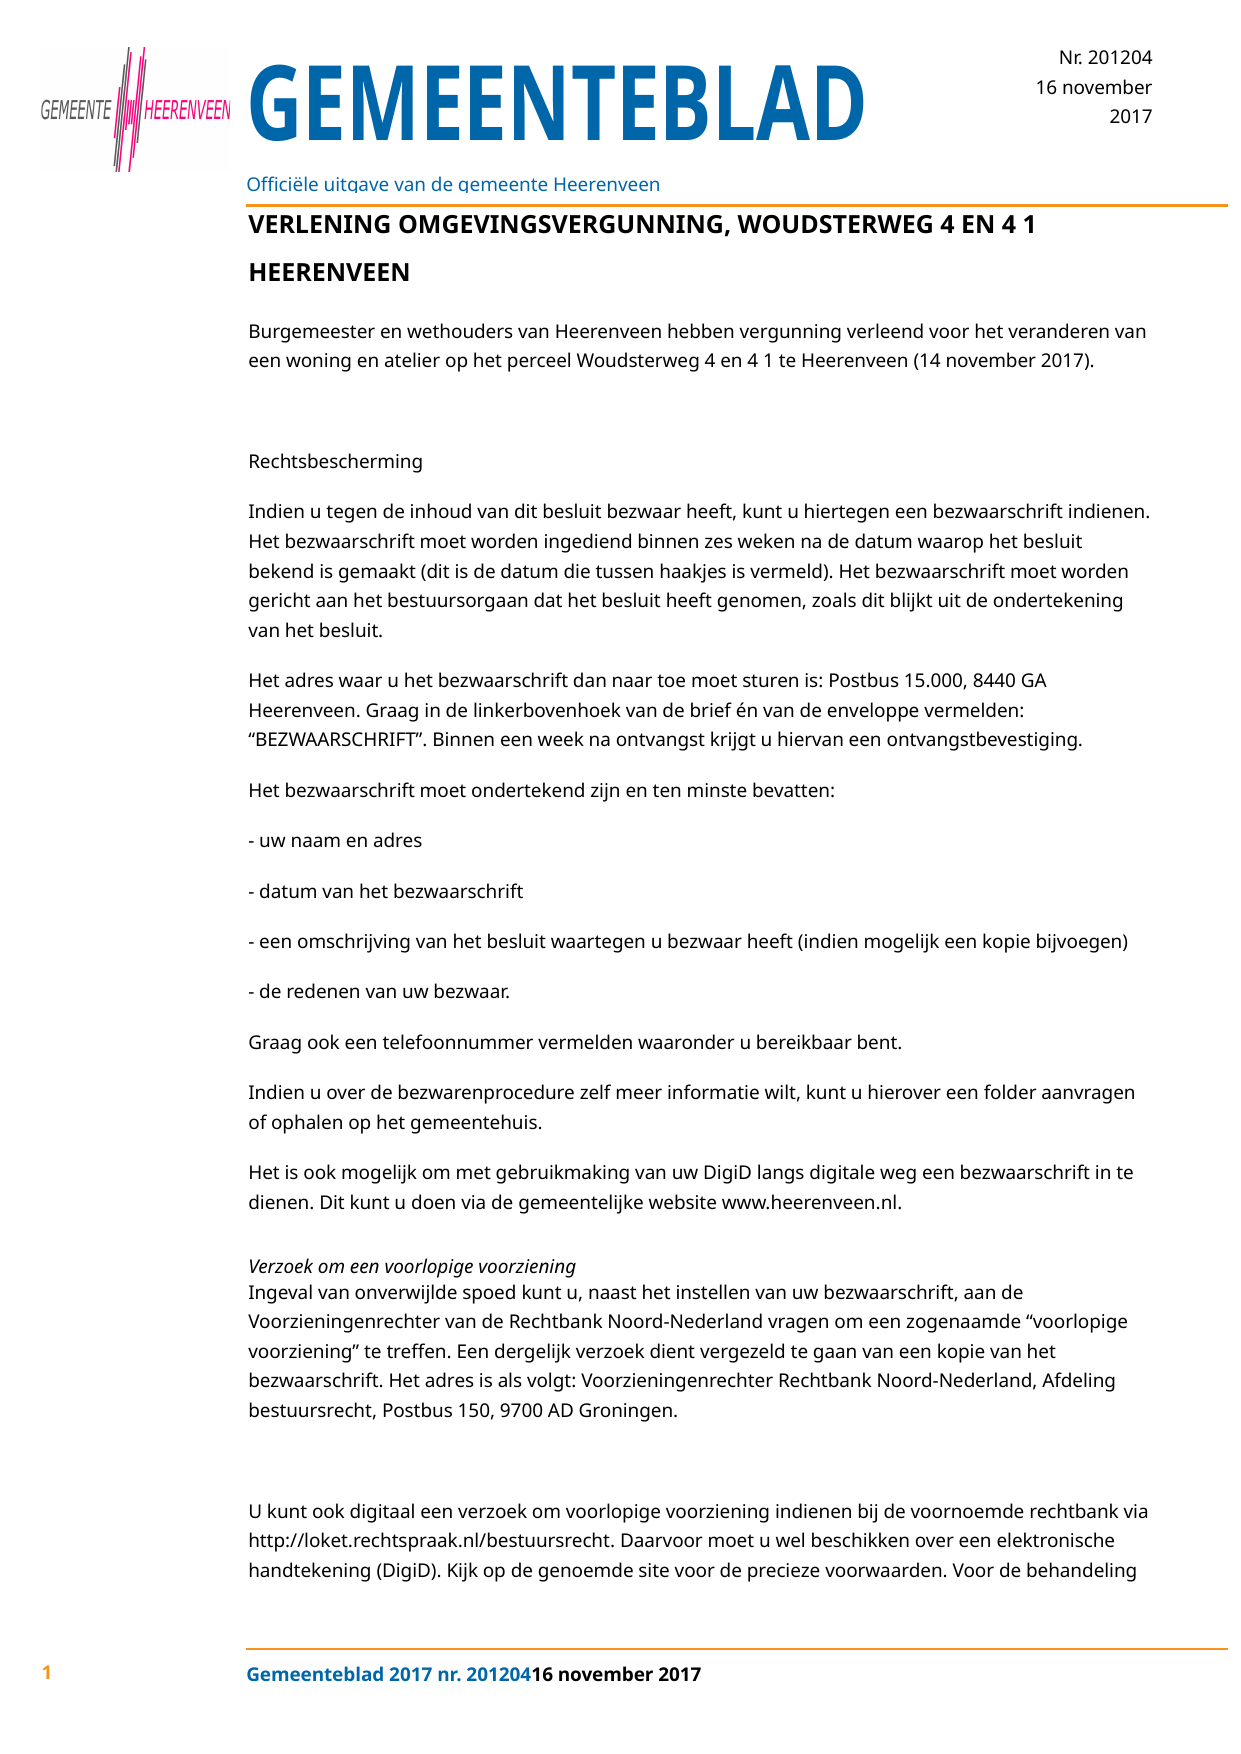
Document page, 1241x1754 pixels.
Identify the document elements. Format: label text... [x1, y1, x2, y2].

text Het adres waar u het bezwaarschrift dan naar toe moet sturen is: Postbus 15.000, 8440 GA Heerenveen. Graag in de linkerbovenhoek van de brief én van de enveloppe vermelden: “BEZWAARSCHRIFT”. Binnen een week na ontvangst krijgt u hiervan een ontvangstbevestiging. [248, 667, 1152, 752]
text Ingeval van onverwijlde spoed kunt u, naast het instellen van uw bezwaarschrift, aan de Voorzieningenrechter van de Rechtbank Noord-Nederland vragen om een zogenaamde “voorlopige voorziening” te treffen. Een dergelijk verzoek dient vergezeld te gaan van een kopie van het bezwaarschrift. Het adres is als volgt: Voorzieningenrechter Rechtbank Noord-Nederland, Afdeling bestuursrecht, Postbus 150, 9700 AD Groningen. [248, 1279, 1152, 1423]
text - datum van het bezwaarschrift [248, 878, 1152, 904]
text Het bezwaarschrift moet ondertekend zijn en ten minste bevatten: [248, 777, 1152, 803]
text VERLENING OMGEVINGSVERGUNNING, WOUDSTERWEG 4 EN 4 1 HEERENVEEN [248, 207, 1152, 288]
picture [41, 47, 231, 172]
text Graag ook een telefoonnummer vermelden waaronder u bereikbaar bent. [248, 1029, 1152, 1055]
text Verzoek om een voorlopige voorziening [248, 1253, 1152, 1279]
text Rechtsbescherming [248, 448, 1152, 474]
text - uw naam en adres [248, 827, 1152, 853]
text U kunt ook digitaal een verzoek om voorlopige voorziening indienen bij de voornoemde rechtbank via http://loket.rechtspraak.nl/bestuursrecht. Daarvoor moet u wel beschikken over een elektronische handtekening (DigiD). Kijk op de genoemde site voor de precieze voorwaarden. Voor de behandeling [248, 1498, 1152, 1583]
text Indien u over de bezwarenprocedure zelf meer informatie wilt, kunt u hierover een folder aanvragen of ophalen op het gemeentehuis. [248, 1079, 1152, 1135]
text - de redenen van uw bezwaar. [248, 979, 1152, 1004]
text Indien u tegen de inhoud van dit besluit bezwaar heeft, kunt u hiertegen een bezwaarschrift indienen. Het bezwaarschrift moet worden ingediend binnen zes weken na de datum waarop het besluit bekend is gemaakt (dit is de datum die tussen haakjes is vermeld). Het bezwaarschrift moet worden gericht aan het bestuursorgaan dat het besluit heeft genomen, zoals dit blijkt uit de ondertekening van het besluit. [248, 499, 1152, 643]
text Burgemeester en wethouders van Heerenveen hebben vergunning verleend voor het veranderen van een woning en atelier op het perceel Woudsterweg 4 en 4 1 te Heerenveen (14 november 2017). [248, 318, 1152, 373]
text - een omschrijving van het besluit waartegen u bezwaar heeft (indien mogelijk een kopie bijvoegen) [248, 928, 1152, 954]
text Het is ook mogelijk om met gebruikmaking van uw DigiD langs digitale weg een bezwaarschrift in te dienen. Dit kunt u doen via de gemeentelijke website www.heerenveen.nl. [248, 1159, 1152, 1215]
